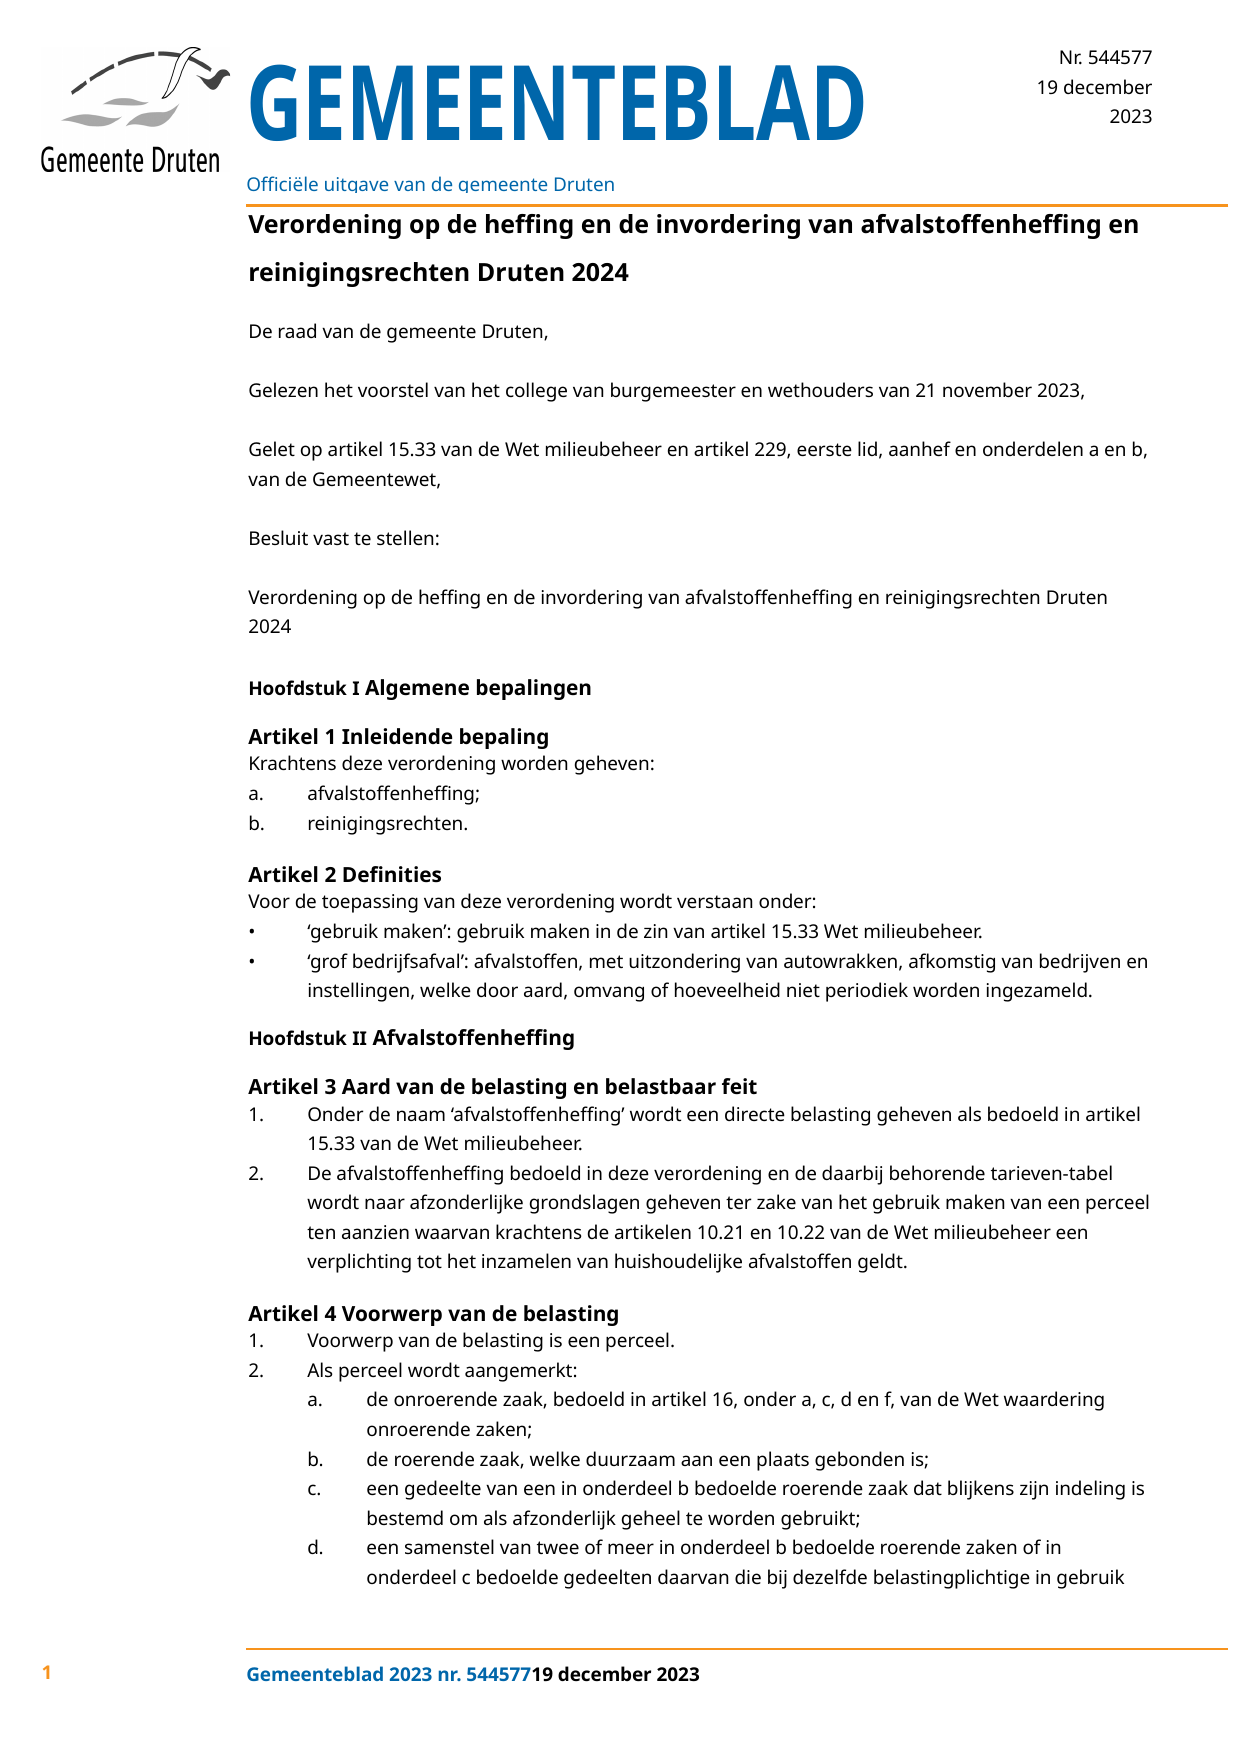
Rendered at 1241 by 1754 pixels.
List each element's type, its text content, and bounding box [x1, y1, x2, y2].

list ‘gebruik maken’: gebruik maken in de zin van artikel 15.33 Wet milieubeheer. [248, 918, 1152, 944]
list ‘grof bedrijfsafval’: afvalstoffen, met uitzondering van autowrakken, afkomstig van bedrijven en instellingen, welke door aard, omvang of hoeveelheid niet periodiek worden ingezameld. [248, 948, 1152, 1003]
list een gedeelte van een in onderdeel b bedoelde roerende zaak dat blijkens zijn indeling is bestemd om als afzonderlijk geheel te worden gebruikt; [307, 1475, 1152, 1531]
list een samenstel van twee of meer in onderdeel b bedoelde roerende zaken of in onderdeel c bedoelde gedeelten daarvan die bij dezelfde belastingplichtige in gebruik [307, 1534, 1152, 1590]
text Hoofdstuk II Afvalstoffenheffing [248, 1023, 1152, 1051]
list Onder de naam ‘afvalstoffenheffing’ wordt een directe belasting geheven als bedoeld in artikel 15.33 van de Wet milieubeheer. [248, 1101, 1152, 1156]
text Verordening op de heffing en de invordering van afvalstoffenheffing en reinigingsrechten Druten 2024 [248, 207, 1152, 288]
picture [41, 47, 231, 172]
list De afvalstoffenheffing bedoeld in deze verordening en de daarbij behorende tarieven-tabel wordt naar afzonderlijke grondslagen geheven ter zake van het gebruik maken van een perceel ten aanzien waarvan krachtens de artikelen 10.21 en 10.22 van de Wet milieubeheer een verplichting tot het inzamelen van huishoudelijke afvalstoffen geldt. [248, 1160, 1152, 1274]
text Artikel 2 Definities [248, 860, 1152, 889]
list Voorwerp van de belasting is een perceel. [248, 1327, 1152, 1353]
list reinigingsrechten. [248, 810, 1152, 836]
text Besluit vast te stellen: [248, 525, 1152, 551]
text Artikel 3 Aard van de belasting en belastbaar feit [248, 1072, 1152, 1101]
text Voor de toepassing van deze verordening wordt verstaan onder: [248, 889, 1152, 914]
text Gelet op artikel 15.33 van de Wet milieubeheer en artikel 229, eerste lid, aanhef en onderdelen a en b, van de Gemeentewet, [248, 436, 1152, 492]
list Als perceel wordt aangemerkt: [248, 1357, 1152, 1383]
text Krachtens deze verordening worden geheven: [248, 751, 1152, 776]
text Artikel 4 Voorwerp van de belasting [248, 1299, 1152, 1327]
text Verordening op de heffing en de invordering van afvalstoffenheffing en reinigingsrechten Druten 2024 [248, 584, 1152, 639]
text Gelezen het voorstel van het college van burgemeester en wethouders van 21 november 2023, [248, 377, 1152, 403]
text Hoofdstuk I Algemene bepalingen [248, 673, 1152, 701]
text De raad van de gemeente Druten, [248, 318, 1152, 344]
list de onroerende zaak, bedoeld in artikel 16, onder a, c, d en f, van de Wet waardering onroerende zaken; [307, 1387, 1152, 1442]
list afvalstoffenheffing; [248, 780, 1152, 806]
text Artikel 1 Inleidende bepaling [248, 722, 1152, 751]
list de roerende zaak, welke duurzaam aan een plaats gebonden is; [307, 1446, 1152, 1472]
